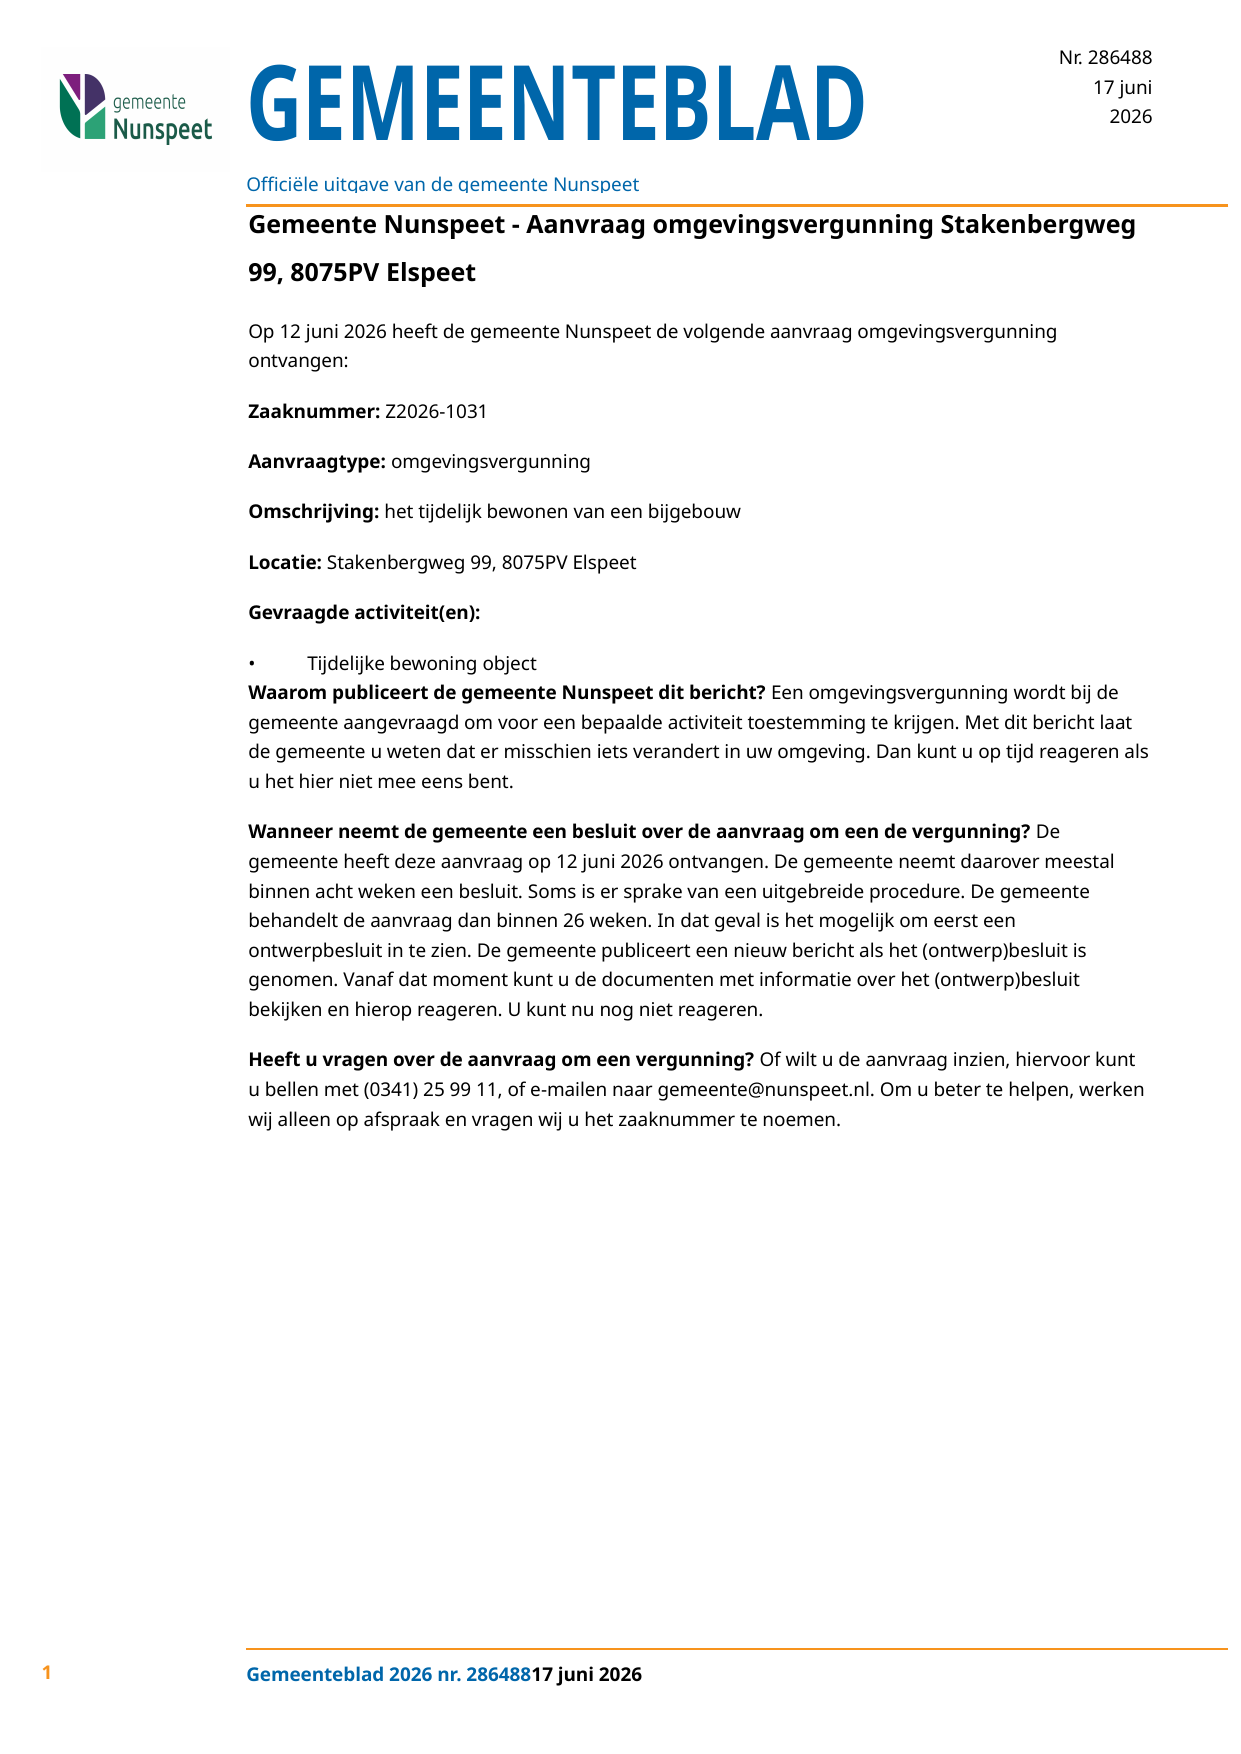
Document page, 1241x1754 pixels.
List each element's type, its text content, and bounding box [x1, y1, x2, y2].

text Gevraagde activiteit(en): [248, 599, 1152, 625]
text Aanvraagtype: omgevingsvergunning [248, 448, 1152, 474]
text Locatie: Stakenbergweg 99, 8075PV Elspeet [248, 549, 1152, 575]
text Waarom publiceert de gemeente Nunspeet dit bericht? Een omgevingsvergunning wordt bij de gemeente aangevraagd om voor een bepaalde activiteit toestemming te krijgen. Met dit bericht laat de gemeente u weten dat er misschien iets verandert in uw omgeving. Dan kunt u op tijd reageren als u het hier niet mee eens bent. [248, 679, 1152, 794]
picture [41, 47, 231, 172]
text Zaaknummer: Z2026-1031 [248, 398, 1152, 424]
list Tijdelijke bewoning object [248, 650, 1152, 676]
text Heeft u vragen over de aanvraag om een vergunning? Of wilt u de aanvraag inzien, hiervoor kunt u bellen met (0341) 25 99 11, of e-mailen naar gemeente@nunspeet.nl. Om u beter te helpen, werken wij alleen op afspraak en vragen wij u het zaaknummer te noemen. [248, 1047, 1152, 1132]
text Op 12 juni 2026 heeft de gemeente Nunspeet de volgende aanvraag omgevingsvergunning ontvangen: [248, 318, 1152, 373]
text Omschrijving: het tijdelijk bewonen van een bijgebouw [248, 499, 1152, 524]
text Gemeente Nunspeet - Aanvraag omgevingsvergunning Stakenbergweg 99, 8075PV Elspeet [248, 207, 1152, 288]
text Wanneer neemt de gemeente een besluit over de aanvraag om een de vergunning? De gemeente heeft deze aanvraag op 12 juni 2026 ontvangen. De gemeente neemt daarover meestal binnen acht weken een besluit. Soms is er sprake van een uitgebreide procedure. De gemeente behandelt de aanvraag dan binnen 26 weken. In dat geval is het mogelijk om eerst een ontwerpbesluit in te zien. De gemeente publiceert een nieuw bericht als het (ontwerp)besluit is genomen. Vanaf dat moment kunt u de documenten met informatie over het (ontwerp)besluit bekijken en hierop reageren. U kunt nu nog niet reageren. [248, 819, 1152, 1022]
